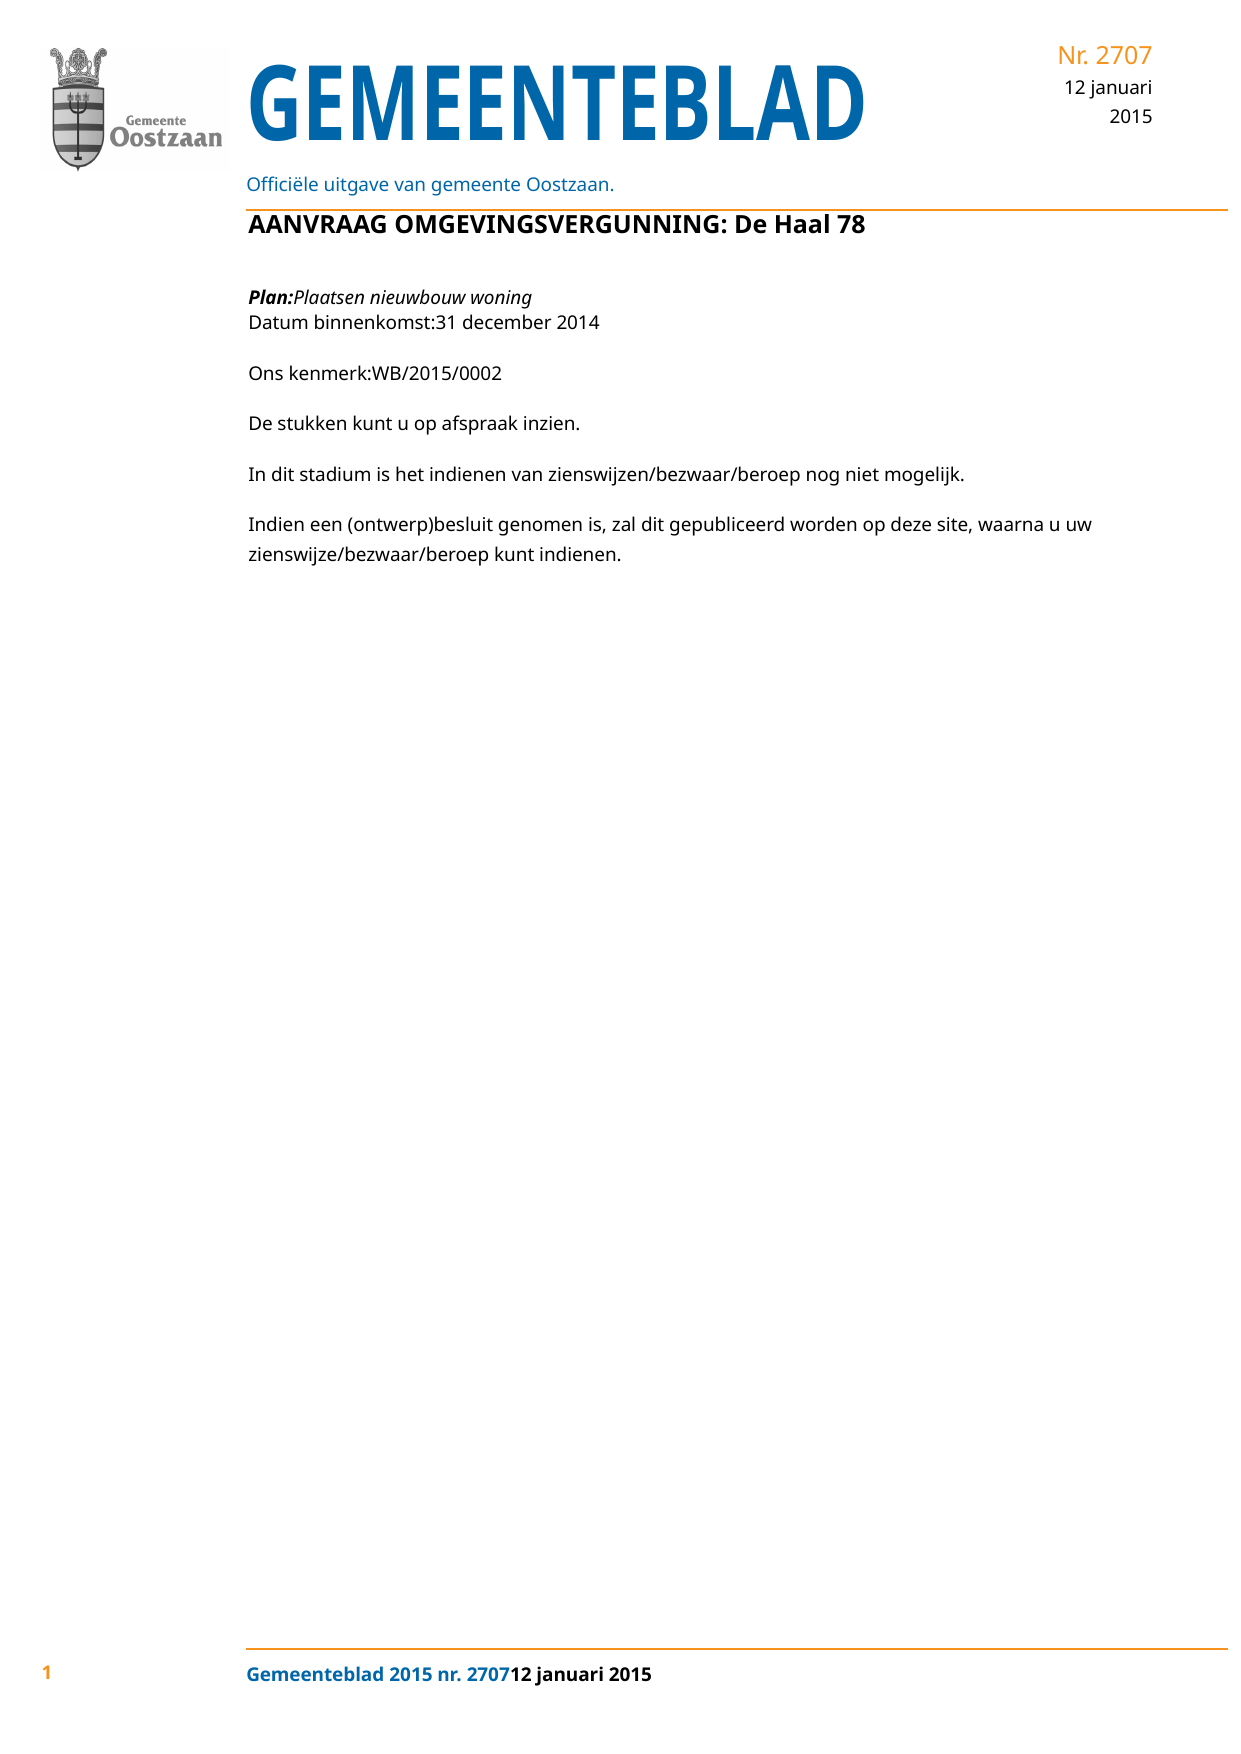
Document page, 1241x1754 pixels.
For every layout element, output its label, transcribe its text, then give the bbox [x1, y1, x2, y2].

text AANVRAAG OMGEVINGSVERGUNNING: De Haal 78 [248, 211, 1152, 241]
picture [41, 47, 231, 172]
text Datum binnenkomst:31 december 2014 [248, 309, 1152, 335]
text De stukken kunt u op afspraak inzien. [248, 410, 1152, 436]
text Indien een (ontwerp)besluit genomen is, zal dit gepubliceerd worden op deze site, waarna u uw zienswijze/bezwaar/beroep kunt indienen. [248, 511, 1152, 567]
text In dit stadium is het indienen van zienswijzen/bezwaar/beroep nog niet mogelijk. [248, 461, 1152, 487]
text Ons kenmerk:WB/2015/0002 [248, 360, 1152, 386]
text Plan:Plaatsen nieuwbouw woning [248, 284, 1152, 309]
